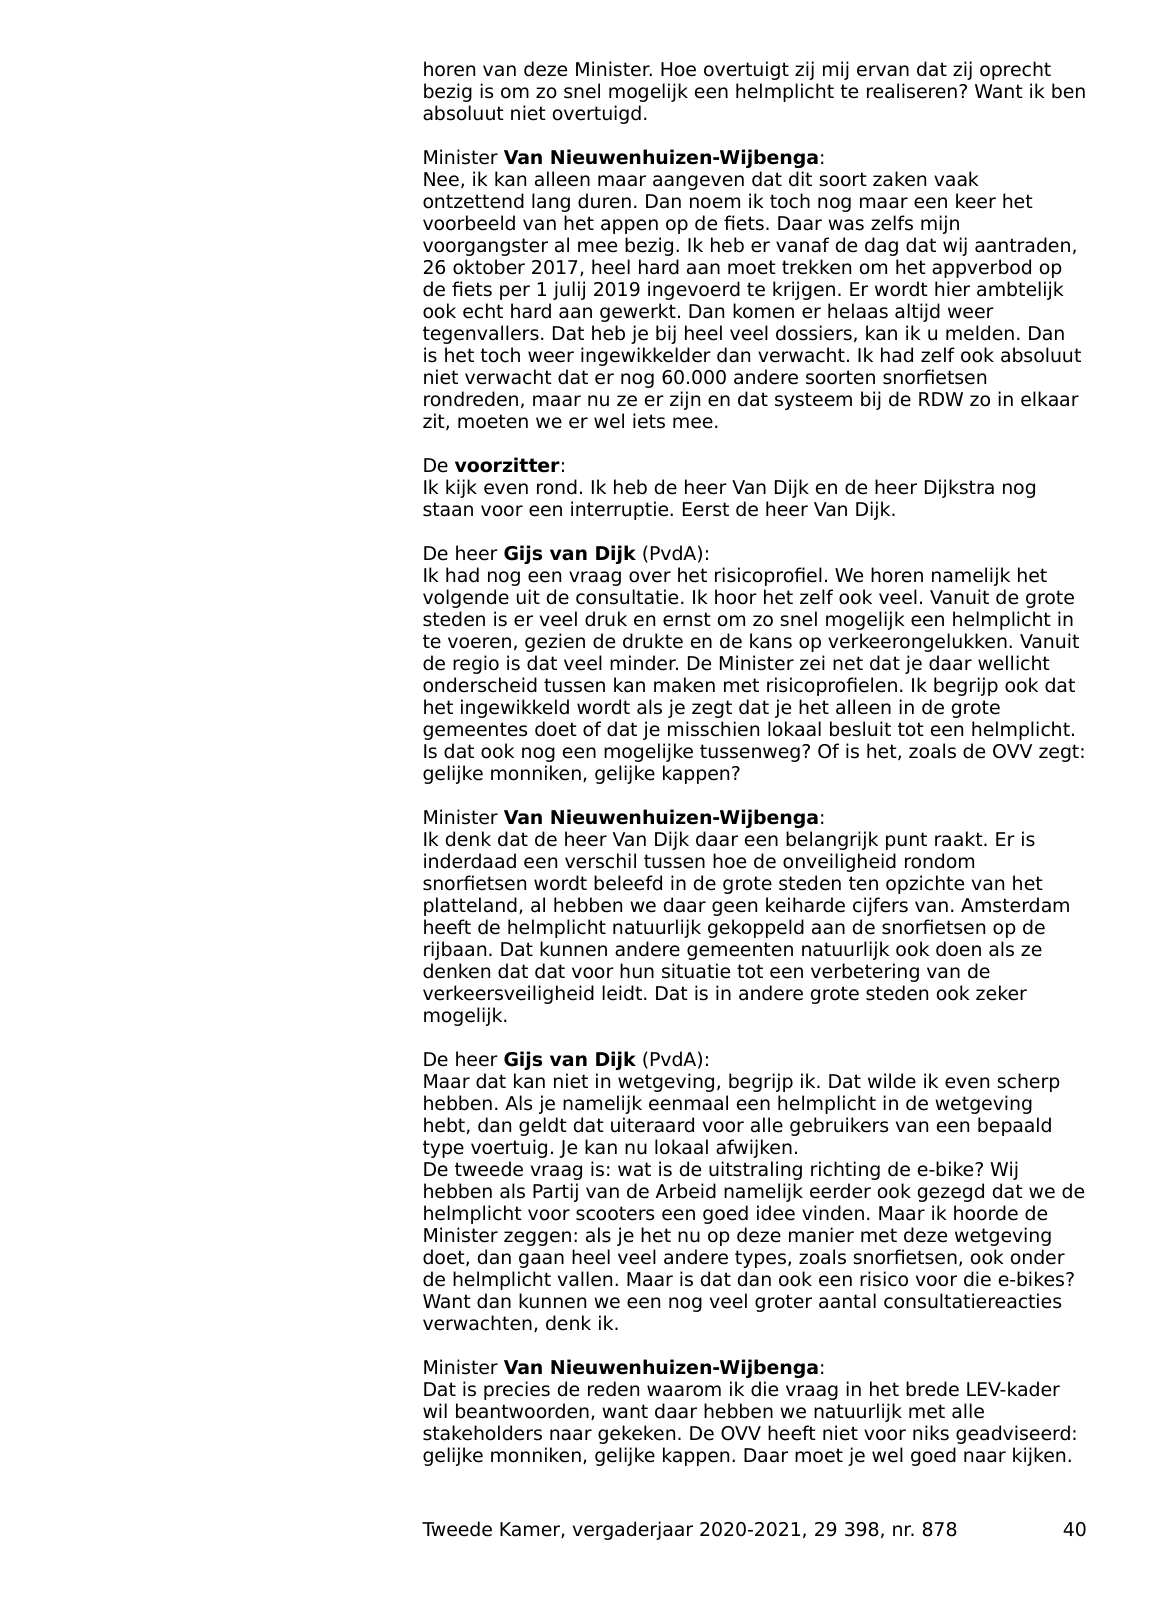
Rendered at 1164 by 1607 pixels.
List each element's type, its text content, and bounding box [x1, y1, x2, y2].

text horen van deze Minister. Hoe overtuigt zij mij ervan dat zij oprecht bezig is om zo snel mogelijk een helmplicht te realiseren? Want ik ben absoluut niet overtuigd. [422, 59, 1087, 125]
text Ik had nog een vraag over het risicoprofiel. We horen namelijk het volgende uit de consultatie. Ik hoor het zelf ook veel. Vanuit de grote steden is er veel druk en ernst om zo snel mogelijk een helmplicht in te voeren, gezien de drukte en de kans op verkeerongelukken. Vanuit de regio is dat veel minder. De Minister zei net dat je daar wellicht onderscheid tussen kan maken met risicoprofielen. Ik begrijp ook dat het ingewikkeld wordt als je zegt dat je het alleen in de grote gemeentes doet of dat je misschien lokaal besluit tot een helmplicht. Is dat ook nog een mogelijke tussenweg? Of is het, zoals de OVV zegt: gelijke monniken, gelijke kappen? [422, 565, 1087, 785]
text De heer Gijs van Dijk (PvdA): [422, 543, 1087, 565]
text Ik kijk even rond. Ik heb de heer Van Dijk en de heer Dijkstra nog staan voor een interruptie. Eerst de heer Van Dijk. [422, 477, 1087, 521]
text Nee, ik kan alleen maar aangeven dat dit soort zaken vaak ontzettend lang duren. Dan noem ik toch nog maar een keer het voorbeeld van het appen op de fiets. Daar was zelfs mijn voorgangster al mee bezig. Ik heb er vanaf de dag dat wij aantraden, 26 oktober 2017, heel hard aan moet trekken om het appverbod op de fiets per 1 julij 2019 ingevoerd te krijgen. Er wordt hier ambtelijk ook echt hard aan gewerkt. Dan komen er helaas altijd weer tegenvallers. Dat heb je bij heel veel dossiers, kan ik u melden. Dan is het toch weer ingewikkelder dan verwacht. Ik had zelf ook absoluut niet verwacht dat er nog 60.000 andere soorten snorfietsen rondreden, maar nu ze er zijn en dat systeem bij de RDW zo in elkaar zit, moeten we er wel iets mee. [422, 169, 1087, 433]
text Ik denk dat de heer Van Dijk daar een belangrijk punt raakt. Er is inderdaad een verschil tussen hoe de onveiligheid rondom snorfietsen wordt beleefd in de grote steden ten opzichte van het platteland, al hebben we daar geen keiharde cijfers van. Amsterdam heeft de helmplicht natuurlijk gekoppeld aan de snorfietsen op de rijbaan. Dat kunnen andere gemeenten natuurlijk ook doen als ze denken dat dat voor hun situatie tot een verbetering van de verkeersveiligheid leidt. Dat is in andere grote steden ook zeker mogelijk. [422, 829, 1087, 1027]
text Maar dat kan niet in wetgeving, begrijp ik. Dat wilde ik even scherp hebben. Als je namelijk eenmaal een helmplicht in de wetgeving hebt, dan geldt dat uiteraard voor alle gebruikers van een bepaald type voertuig. Je kan nu lokaal afwijken. [422, 1071, 1087, 1159]
text Minister Van Nieuwenhuizen-Wijbenga: [422, 807, 1087, 829]
text De tweede vraag is: wat is de uitstraling richting de e-bike? Wij hebben als Partij van de Arbeid namelijk eerder ook gezegd dat we de helmplicht voor scooters een goed idee vinden. Maar ik hoorde de Minister zeggen: als je het nu op deze manier met deze wetgeving doet, dan gaan heel veel andere types, zoals snorfietsen, ook onder de helmplicht vallen. Maar is dat dan ook een risico voor die e-bikes? Want dan kunnen we een nog veel groter aantal consultatiereacties verwachten, denk ik. [422, 1159, 1087, 1335]
text Minister Van Nieuwenhuizen-Wijbenga: [422, 147, 1087, 169]
text Dat is precies de reden waarom ik die vraag in het brede LEV-kader wil beantwoorden, want daar hebben we natuurlijk met alle stakeholders naar gekeken. De OVV heeft niet voor niks geadviseerd: gelijke monniken, gelijke kappen. Daar moet je wel goed naar kijken. [422, 1379, 1087, 1467]
text De voorzitter: [422, 455, 1087, 477]
text De heer Gijs van Dijk (PvdA): [422, 1049, 1087, 1071]
text Minister Van Nieuwenhuizen-Wijbenga: [422, 1357, 1087, 1379]
